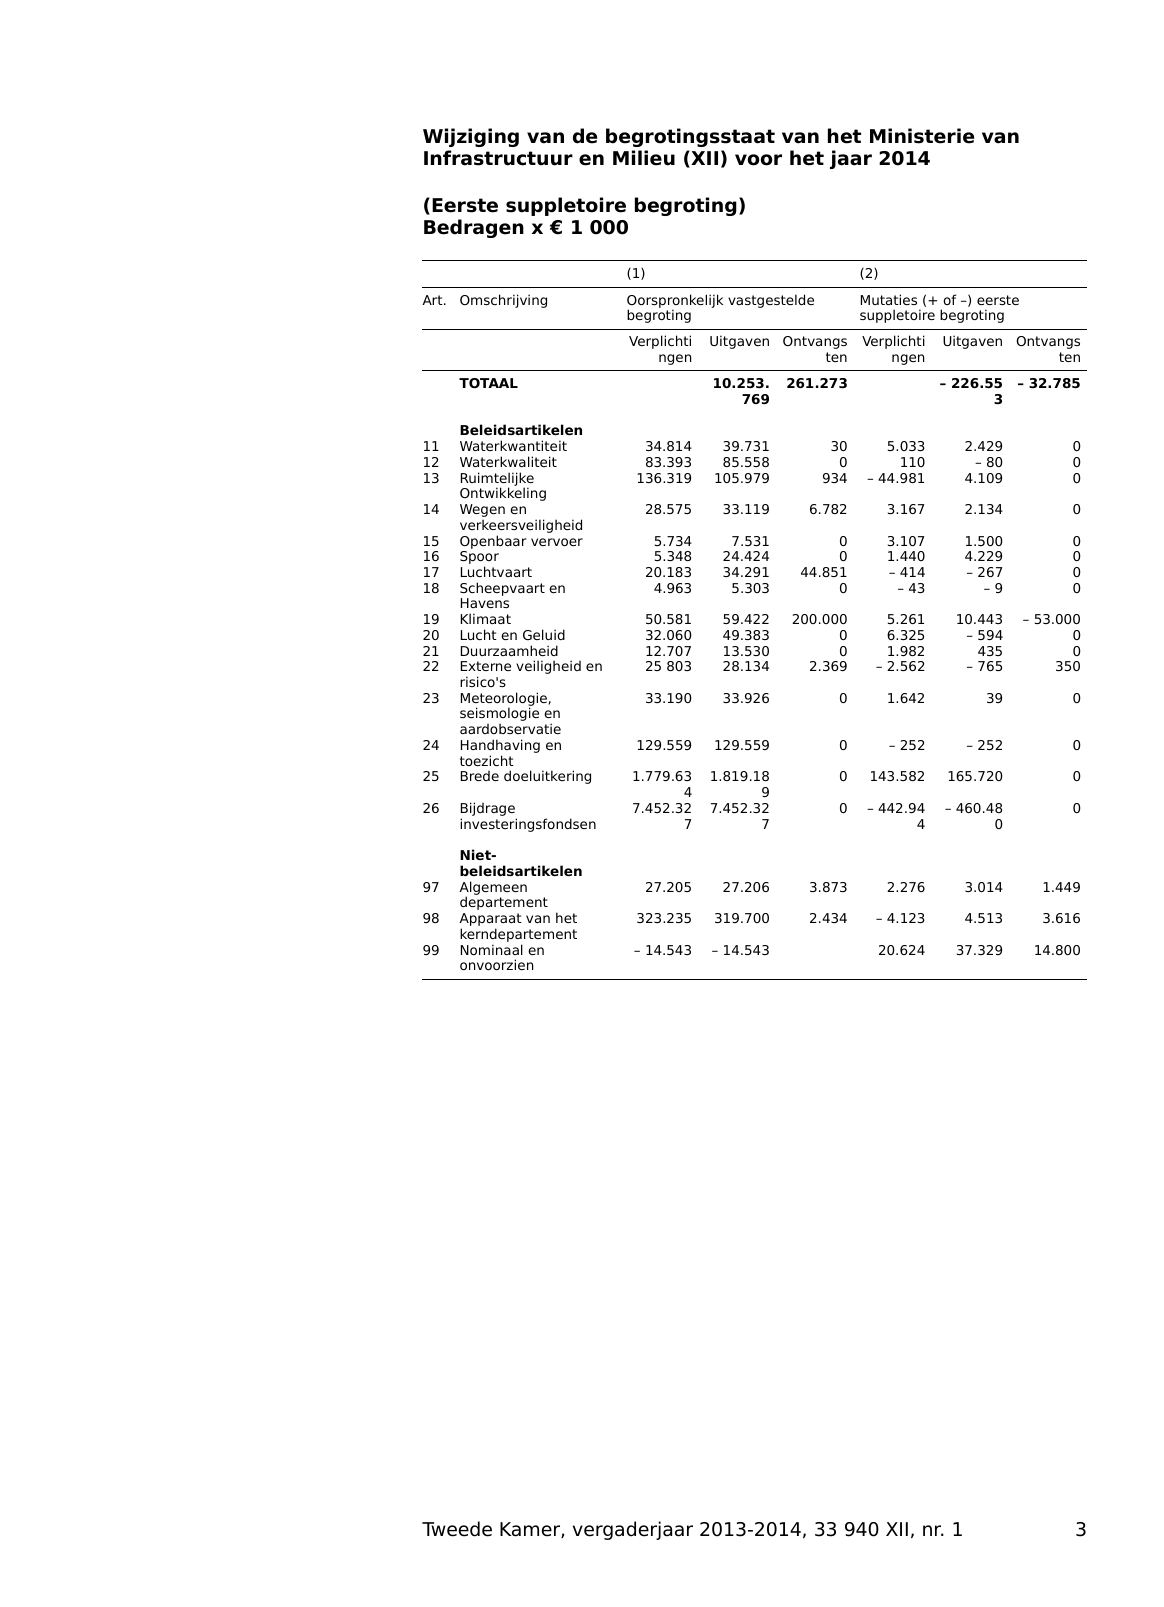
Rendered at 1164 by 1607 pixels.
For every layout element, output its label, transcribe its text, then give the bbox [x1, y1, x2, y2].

table_cell 24.424 [698, 549, 776, 565]
table_cell 97 [422, 879, 453, 911]
table_cell 50.581 [620, 612, 698, 628]
table_cell 0 [776, 581, 853, 612]
table_cell 0 [776, 628, 853, 643]
table_cell [620, 371, 698, 407]
table_cell 20.183 [620, 565, 698, 581]
table_cell 4.109 [931, 470, 1009, 502]
table_cell [776, 848, 853, 879]
table_cell Algemeen departement [453, 879, 620, 911]
table_cell 0 [776, 738, 853, 769]
table_cell 34.814 [620, 439, 698, 455]
table_cell – 765 [931, 659, 1009, 691]
table_cell 18 [422, 581, 453, 612]
table_cell 13 [422, 470, 453, 502]
table_cell [931, 848, 1009, 879]
table_cell Apparaat van het kerndepartement [453, 911, 620, 942]
table_cell – 9 [931, 581, 1009, 612]
table_cell [776, 832, 853, 848]
table_cell 25 803 [620, 659, 698, 691]
table_cell 1.440 [854, 549, 931, 565]
table_cell [776, 408, 853, 423]
table_cell [854, 408, 931, 423]
table_cell 934 [776, 470, 853, 502]
table_cell 32.060 [620, 628, 698, 643]
table_cell [1009, 408, 1087, 423]
table_cell 37.329 [931, 942, 1009, 978]
table_cell Ontvangsten [776, 330, 853, 370]
table_cell 129.559 [620, 738, 698, 769]
table_cell 200.000 [776, 612, 853, 628]
table_cell 4.229 [931, 549, 1009, 565]
table_cell Spoor [453, 549, 620, 565]
table_cell 435 [931, 644, 1009, 659]
table_cell [422, 832, 453, 848]
table_cell Lucht en Geluid [453, 628, 620, 643]
table_cell 24 [422, 738, 453, 769]
table_cell 3.873 [776, 879, 853, 911]
table_cell Art. [422, 288, 453, 328]
table_cell [698, 423, 776, 439]
table_cell 2.134 [931, 502, 1009, 533]
table_cell Nominaal en onvoorzien [453, 942, 620, 978]
table_cell 19 [422, 612, 453, 628]
table_cell Duurzaamheid [453, 644, 620, 659]
table_cell 0 [776, 801, 853, 832]
table_cell [931, 423, 1009, 439]
table_cell 44.851 [776, 565, 853, 581]
table_cell [698, 832, 776, 848]
table_cell [453, 408, 620, 423]
table_cell [620, 832, 698, 848]
table_cell Scheepvaart en Havens [453, 581, 620, 612]
table_cell 0 [1009, 439, 1087, 455]
table_cell [931, 408, 1009, 423]
table_cell 0 [1009, 581, 1087, 612]
table_cell 5.033 [854, 439, 931, 455]
table_cell 2.429 [931, 439, 1009, 455]
table_cell Uitgaven [931, 330, 1009, 370]
table_cell [620, 848, 698, 879]
table_cell Waterkwantiteit [453, 439, 620, 455]
table_cell Uitgaven [698, 330, 776, 370]
table_cell 1.779.634 [620, 769, 698, 801]
table_cell 39.731 [698, 439, 776, 455]
table_cell 21 [422, 644, 453, 659]
table_cell 33.119 [698, 502, 776, 533]
table_cell 0 [776, 691, 853, 738]
table_cell 34.291 [698, 565, 776, 581]
table_cell Openbaar vervoer [453, 533, 620, 549]
table_cell 10.253.769 [698, 371, 776, 407]
table_cell 319.700 [698, 911, 776, 942]
table_cell 17 [422, 565, 453, 581]
table_cell 0 [1009, 470, 1087, 502]
table_cell 27.205 [620, 879, 698, 911]
table_cell 4.963 [620, 581, 698, 612]
table_cell [1009, 832, 1087, 848]
table_header [453, 261, 620, 287]
table_cell – 14.543 [620, 942, 698, 978]
table_cell 7.452.327 [698, 801, 776, 832]
table_cell Mutaties (+ of –) eerste suppletoire begroting [854, 288, 1087, 328]
table_cell 98 [422, 911, 453, 942]
table_cell 261.273 [776, 371, 853, 407]
table_cell 0 [776, 549, 853, 565]
table_cell [453, 832, 620, 848]
table_cell [422, 423, 453, 439]
text Bedragen x € 1 000 [422, 217, 1087, 238]
table_cell Ontvangsten [1009, 330, 1087, 370]
table_cell 0 [1009, 738, 1087, 769]
table_cell Waterkwaliteit [453, 455, 620, 470]
table_cell 2.276 [854, 879, 931, 911]
table_cell – 32.785 [1009, 371, 1087, 407]
table_cell 1.982 [854, 644, 931, 659]
table_cell 20.624 [854, 942, 931, 978]
table_header (2) [854, 261, 1087, 287]
table_cell – 267 [931, 565, 1009, 581]
table_cell 7.452.327 [620, 801, 698, 832]
table_cell 85.558 [698, 455, 776, 470]
table_cell 0 [1009, 769, 1087, 801]
table_cell 0 [776, 769, 853, 801]
table_cell 0 [1009, 691, 1087, 738]
table_cell – 226.553 [931, 371, 1009, 407]
table_cell – 44.981 [854, 470, 931, 502]
table_cell [422, 408, 453, 423]
table_cell 1.642 [854, 691, 931, 738]
table_cell 5.261 [854, 612, 931, 628]
table_cell Niet-beleidsartikelen [453, 848, 620, 879]
table_cell 1.449 [1009, 879, 1087, 911]
table_cell – 80 [931, 455, 1009, 470]
table_cell Wegen en verkeersveiligheid [453, 502, 620, 533]
table_cell [1009, 848, 1087, 879]
table_cell 33.190 [620, 691, 698, 738]
table_cell Luchtvaart [453, 565, 620, 581]
table_cell [422, 371, 453, 407]
table_cell 59.422 [698, 612, 776, 628]
table_cell 0 [776, 455, 853, 470]
table_cell Klimaat [453, 612, 620, 628]
subtitle Wijziging van de begrotingsstaat van het Ministerie van Infrastructuur en Milieu (XII) voor het jaar 2014 [422, 126, 1087, 169]
table_cell Handhaving en toezicht [453, 738, 620, 769]
table_cell 323.235 [620, 911, 698, 942]
table_cell [422, 330, 453, 370]
table_cell 105.979 [698, 470, 776, 502]
table_cell – 2.562 [854, 659, 931, 691]
table_cell 2.369 [776, 659, 853, 691]
table_cell 7.531 [698, 533, 776, 549]
table_cell – 594 [931, 628, 1009, 643]
table_cell 165.720 [931, 769, 1009, 801]
table_cell 5.303 [698, 581, 776, 612]
table_cell 33.926 [698, 691, 776, 738]
table_cell 11 [422, 439, 453, 455]
table_cell 12.707 [620, 644, 698, 659]
table_cell – 4.123 [854, 911, 931, 942]
table_cell Bijdrage investeringsfondsen [453, 801, 620, 832]
table_cell – 53.000 [1009, 612, 1087, 628]
table_cell 350 [1009, 659, 1087, 691]
text (Eerste suppletoire begroting) [422, 194, 1087, 217]
table_cell 16 [422, 549, 453, 565]
table_cell Meteorologie, seismologie en aardobservatie [453, 691, 620, 738]
table_cell – 414 [854, 565, 931, 581]
table_cell 0 [776, 644, 853, 659]
table_cell 26 [422, 801, 453, 832]
table_cell 4.513 [931, 911, 1009, 942]
table_cell [698, 408, 776, 423]
table_cell [776, 942, 853, 978]
table_cell – 252 [854, 738, 931, 769]
table_header (1) [620, 261, 853, 287]
table_cell Brede doeluitkering [453, 769, 620, 801]
table_cell Ruimtelijke Ontwikkeling [453, 470, 620, 502]
table_cell 13.530 [698, 644, 776, 659]
table_cell 0 [1009, 455, 1087, 470]
table_cell 27.206 [698, 879, 776, 911]
table_cell – 460.480 [931, 801, 1009, 832]
table_cell [854, 423, 931, 439]
table_cell 14.800 [1009, 942, 1087, 978]
table_cell Omschrijving [453, 288, 620, 328]
table_cell 25 [422, 769, 453, 801]
table_cell TOTAAL [453, 371, 620, 407]
table_cell 83.393 [620, 455, 698, 470]
table_cell 6.782 [776, 502, 853, 533]
table_cell 136.319 [620, 470, 698, 502]
table_cell 3.014 [931, 879, 1009, 911]
table_cell 6.325 [854, 628, 931, 643]
table_cell [854, 371, 931, 407]
table_cell 22 [422, 659, 453, 691]
table_cell 110 [854, 455, 931, 470]
table_cell 1.500 [931, 533, 1009, 549]
table_cell 99 [422, 942, 453, 978]
table_cell 3.167 [854, 502, 931, 533]
table_cell 5.348 [620, 549, 698, 565]
table_cell 5.734 [620, 533, 698, 549]
table_cell 0 [1009, 502, 1087, 533]
table_cell 0 [776, 533, 853, 549]
table_cell 14 [422, 502, 453, 533]
table_cell 0 [1009, 628, 1087, 643]
table_cell 2.434 [776, 911, 853, 942]
table_cell 23 [422, 691, 453, 738]
table_cell Externe veiligheid en risico's [453, 659, 620, 691]
table_cell [620, 408, 698, 423]
table_cell 0 [1009, 533, 1087, 549]
table_cell – 442.944 [854, 801, 931, 832]
table_header [422, 261, 453, 287]
table_cell 0 [1009, 801, 1087, 832]
table_cell – 14.543 [698, 942, 776, 978]
table_cell Oorspronkelijk vastgestelde begroting [620, 288, 853, 328]
table_cell [453, 330, 620, 370]
table_cell 0 [1009, 565, 1087, 581]
table_cell 3.616 [1009, 911, 1087, 942]
table_cell [854, 832, 931, 848]
table_cell 39 [931, 691, 1009, 738]
table_cell – 252 [931, 738, 1009, 769]
table_cell [422, 848, 453, 879]
table_cell 143.582 [854, 769, 931, 801]
table_cell 28.134 [698, 659, 776, 691]
table_cell 3.107 [854, 533, 931, 549]
table_cell 28.575 [620, 502, 698, 533]
table_cell 10.443 [931, 612, 1009, 628]
table_cell [620, 423, 698, 439]
table_cell 0 [1009, 644, 1087, 659]
table_cell 20 [422, 628, 453, 643]
table_cell [698, 848, 776, 879]
table_cell – 43 [854, 581, 931, 612]
table_cell 129.559 [698, 738, 776, 769]
table_cell 15 [422, 533, 453, 549]
table_cell 30 [776, 439, 853, 455]
table_cell 12 [422, 455, 453, 470]
table_cell [1009, 423, 1087, 439]
table_cell Verplichtingen [620, 330, 698, 370]
table_cell [776, 423, 853, 439]
table_cell [854, 848, 931, 879]
table_cell 49.383 [698, 628, 776, 643]
table_cell 0 [1009, 549, 1087, 565]
table_cell Beleidsartikelen [453, 423, 620, 439]
table_cell 1.819.189 [698, 769, 776, 801]
table_cell [931, 832, 1009, 848]
table_cell Verplichtingen [854, 330, 931, 370]
